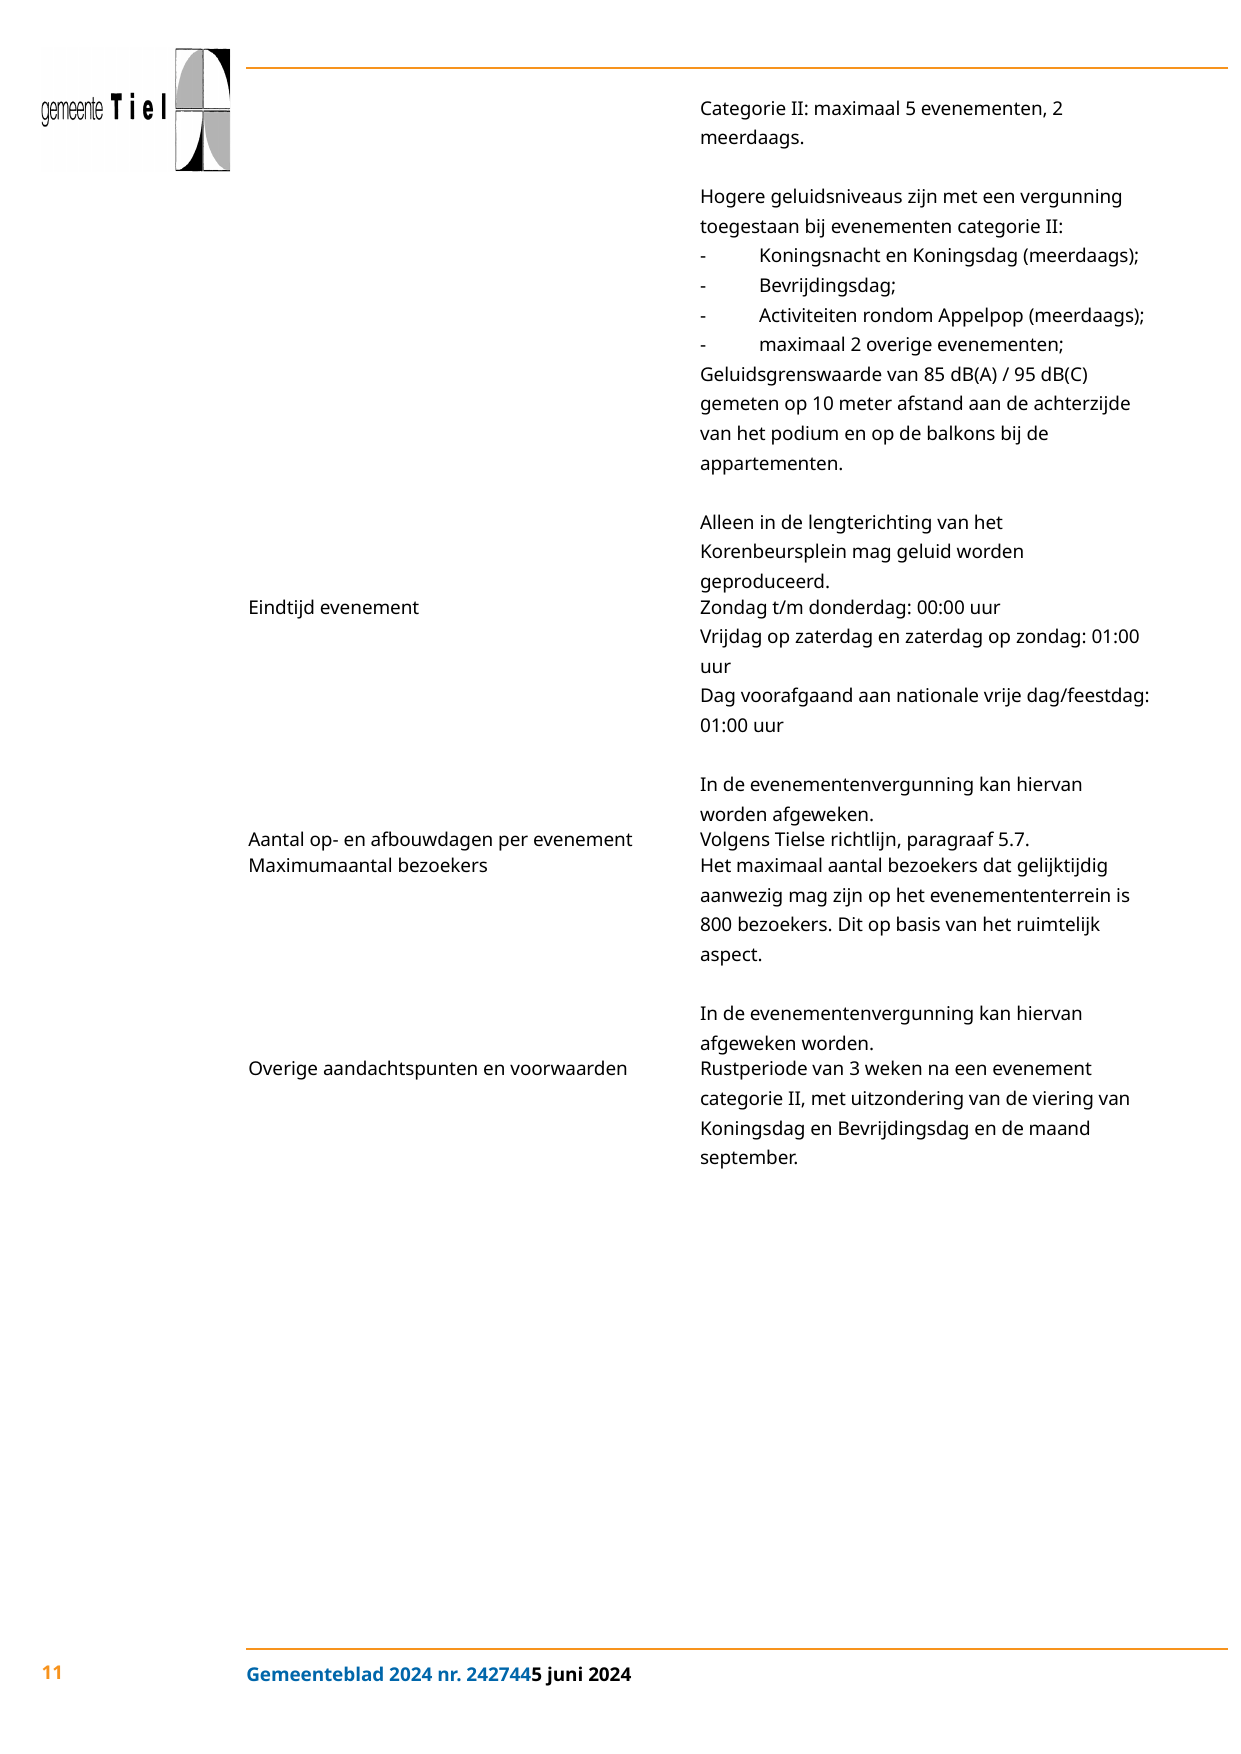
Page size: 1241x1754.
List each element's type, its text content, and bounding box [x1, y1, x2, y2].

table_cell Het maximaal aantal bezoekers dat gelijktijdig aanwezig mag zijn op het evenemententerrein is 800 bezoekers. Dit op basis van het ruimtelijk aspect. In de evenementenvergunning kan hiervan afgeweken worden. [700, 853, 1152, 1056]
table_cell Categorie II: maximaal 5 evenementen, 2 meerdaags. Hogere geluidsniveaus zijn met een vergunning toegestaan bij evenementen categorie II: Koningsnacht en Koningsdag (meerdaags); Bevrijdingsdag; Activiteiten rondom Appelpop (meerdaags); maximaal 2 overige evenementen; Geluidsgrenswaarde van 85 dB(A) / 95 dB(C) gemeten op 10 meter afstand aan de achterzijde van het podium en op de balkons bij de appartementen. Alleen in de lengterichting van het Korenbeursplein mag geluid worden geproduceerd. [700, 95, 1152, 594]
table_cell Rustperiode van 3 weken na een evenement categorie II, met uitzondering van de viering van Koningsdag en Bevrijdingsdag en de maand september. [700, 1056, 1152, 1170]
table_cell [248, 95, 700, 594]
picture [41, 47, 231, 172]
table_cell Eindtijd evenement [248, 594, 700, 827]
table_cell Overige aandachtspunten en voorwaarden [248, 1056, 700, 1170]
table_cell Volgens Tielse richtlijn, paragraaf 5.7. [700, 827, 1152, 852]
table_cell Aantal op- en afbouwdagen per evenement [248, 827, 700, 852]
table_cell Maximumaantal bezoekers [248, 853, 700, 1056]
table_cell Zondag t/m donderdag: 00:00 uur Vrijdag op zaterdag en zaterdag op zondag: 01:00 uur Dag voorafgaand aan nationale vrije dag/feestdag: 01:00 uur In de evenementenvergunning kan hiervan worden afgeweken. [700, 594, 1152, 827]
